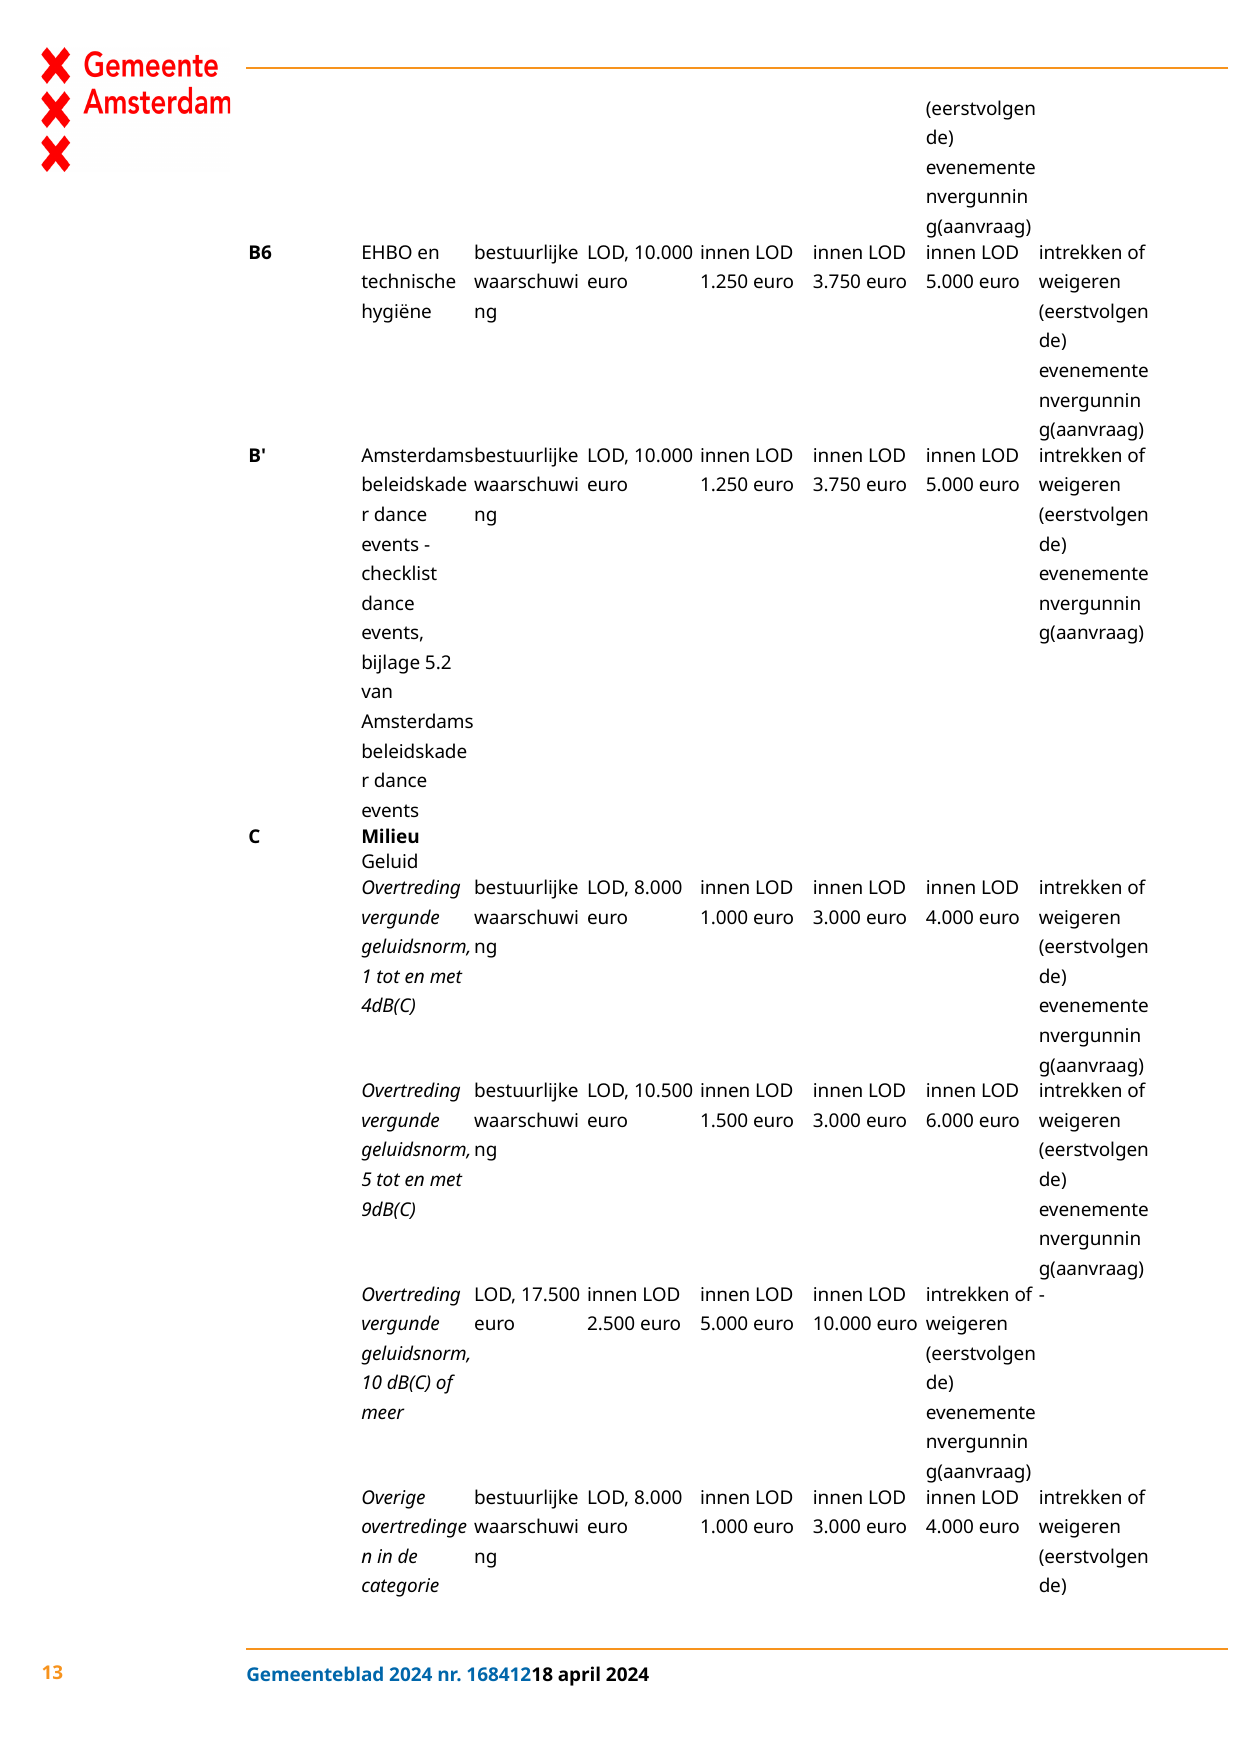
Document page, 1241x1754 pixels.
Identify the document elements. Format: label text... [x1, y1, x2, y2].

table_cell innen LOD 5.000 euro [926, 239, 1038, 442]
table_cell intrekken of weigeren (eerstvolgende) evenementenvergunning(aanvraag) [1039, 239, 1152, 442]
table_cell innen LOD 1.000 euro [700, 1484, 813, 1598]
table_cell [813, 849, 926, 874]
table_cell [926, 849, 1038, 874]
table_cell [248, 1484, 361, 1598]
table_cell B6 [248, 239, 361, 442]
table_cell LOD, 8.000 euro [587, 1484, 700, 1598]
table_cell [587, 95, 700, 239]
table_cell bestuurlijke waarschuwing [474, 1078, 587, 1281]
table_cell [1039, 849, 1152, 874]
table_cell LOD, 10.000 euro [587, 442, 700, 823]
table_cell [700, 95, 813, 239]
table_cell LOD, 10.500 euro [587, 1078, 700, 1281]
table_cell intrekken of weigeren (eerstvolgende) evenementenvergunning(aanvraag) [1039, 442, 1152, 823]
table_cell [1039, 95, 1152, 239]
table_cell [248, 849, 361, 874]
table_cell Geluid [361, 849, 474, 874]
table_cell intrekken of weigeren (eerstvolgende) [1039, 1484, 1152, 1598]
table_cell [1039, 823, 1152, 848]
table_cell Overtreding vergunde geluidsnorm, 5 tot en met 9dB(C) [361, 1078, 474, 1281]
table_cell bestuurlijke waarschuwing [474, 442, 587, 823]
table_cell [700, 823, 813, 848]
table_cell LOD, 8.000 euro [587, 874, 700, 1077]
table_cell LOD, 17.500 euro [474, 1281, 587, 1484]
table_cell (eerstvolgende) evenementenvergunning(aanvraag) [926, 95, 1038, 239]
table_cell innen LOD 10.000 euro [813, 1281, 926, 1484]
table_cell [474, 823, 587, 848]
table_cell [248, 1281, 361, 1484]
table_cell innen LOD 1.000 euro [700, 874, 813, 1077]
table_cell innen LOD 1.500 euro [700, 1078, 813, 1281]
table_cell innen LOD 1.250 euro [700, 442, 813, 823]
table_cell bestuurlijke waarschuwing [474, 874, 587, 1077]
table_cell innen LOD 1.250 euro [700, 239, 813, 442]
table_cell bestuurlijke waarschuwing [474, 239, 587, 442]
table_cell LOD, 10.000 euro [587, 239, 700, 442]
table_cell innen LOD 3.000 euro [813, 1484, 926, 1598]
table_cell innen LOD 3.000 euro [813, 1078, 926, 1281]
table_cell EHBO en technische hygiëne [361, 239, 474, 442]
table_cell [248, 1078, 361, 1281]
table_cell C [248, 823, 361, 848]
table_cell innen LOD 2.500 euro [587, 1281, 700, 1484]
table_cell [926, 823, 1038, 848]
table_cell Overtreding vergunde geluidsnorm, 1 tot en met 4dB(C) [361, 874, 474, 1077]
table_cell B' [248, 442, 361, 823]
table_cell Milieu [361, 823, 474, 848]
table_cell bestuurlijke waarschuwing [474, 1484, 587, 1598]
table_cell [813, 823, 926, 848]
table_cell innen LOD 4.000 euro [926, 1484, 1038, 1598]
table_cell intrekken of weigeren (eerstvolgende) evenementenvergunning(aanvraag) [1039, 1078, 1152, 1281]
table_cell innen LOD 3.000 euro [813, 874, 926, 1077]
table_cell [248, 874, 361, 1077]
table_cell - [1039, 1281, 1152, 1484]
table_cell innen LOD 4.000 euro [926, 874, 1038, 1077]
table_cell Overige overtredingen in de categorie [361, 1484, 474, 1598]
table_cell Amsterdams beleidskader dance events - checklist dance events, bijlage 5.2 van Amsterdams beleidskader dance events [361, 442, 474, 823]
table_cell [813, 95, 926, 239]
table_cell [248, 95, 361, 239]
table_cell innen LOD 3.750 euro [813, 442, 926, 823]
table_cell [474, 95, 587, 239]
table_cell [587, 849, 700, 874]
table_cell Overtreding vergunde geluidsnorm, 10 dB(C) of meer [361, 1281, 474, 1484]
table_cell [361, 95, 474, 239]
table_cell [587, 823, 700, 848]
table_cell intrekken of weigeren (eerstvolgende) evenementenvergunning(aanvraag) [1039, 874, 1152, 1077]
table_cell [474, 849, 587, 874]
table_cell innen LOD 5.000 euro [926, 442, 1038, 823]
table_cell intrekken of weigeren (eerstvolgende) evenementenvergunning(aanvraag) [926, 1281, 1038, 1484]
table_cell innen LOD 5.000 euro [700, 1281, 813, 1484]
table_cell innen LOD 3.750 euro [813, 239, 926, 442]
table_cell [700, 849, 813, 874]
table_cell innen LOD 6.000 euro [926, 1078, 1038, 1281]
picture [41, 47, 231, 172]
